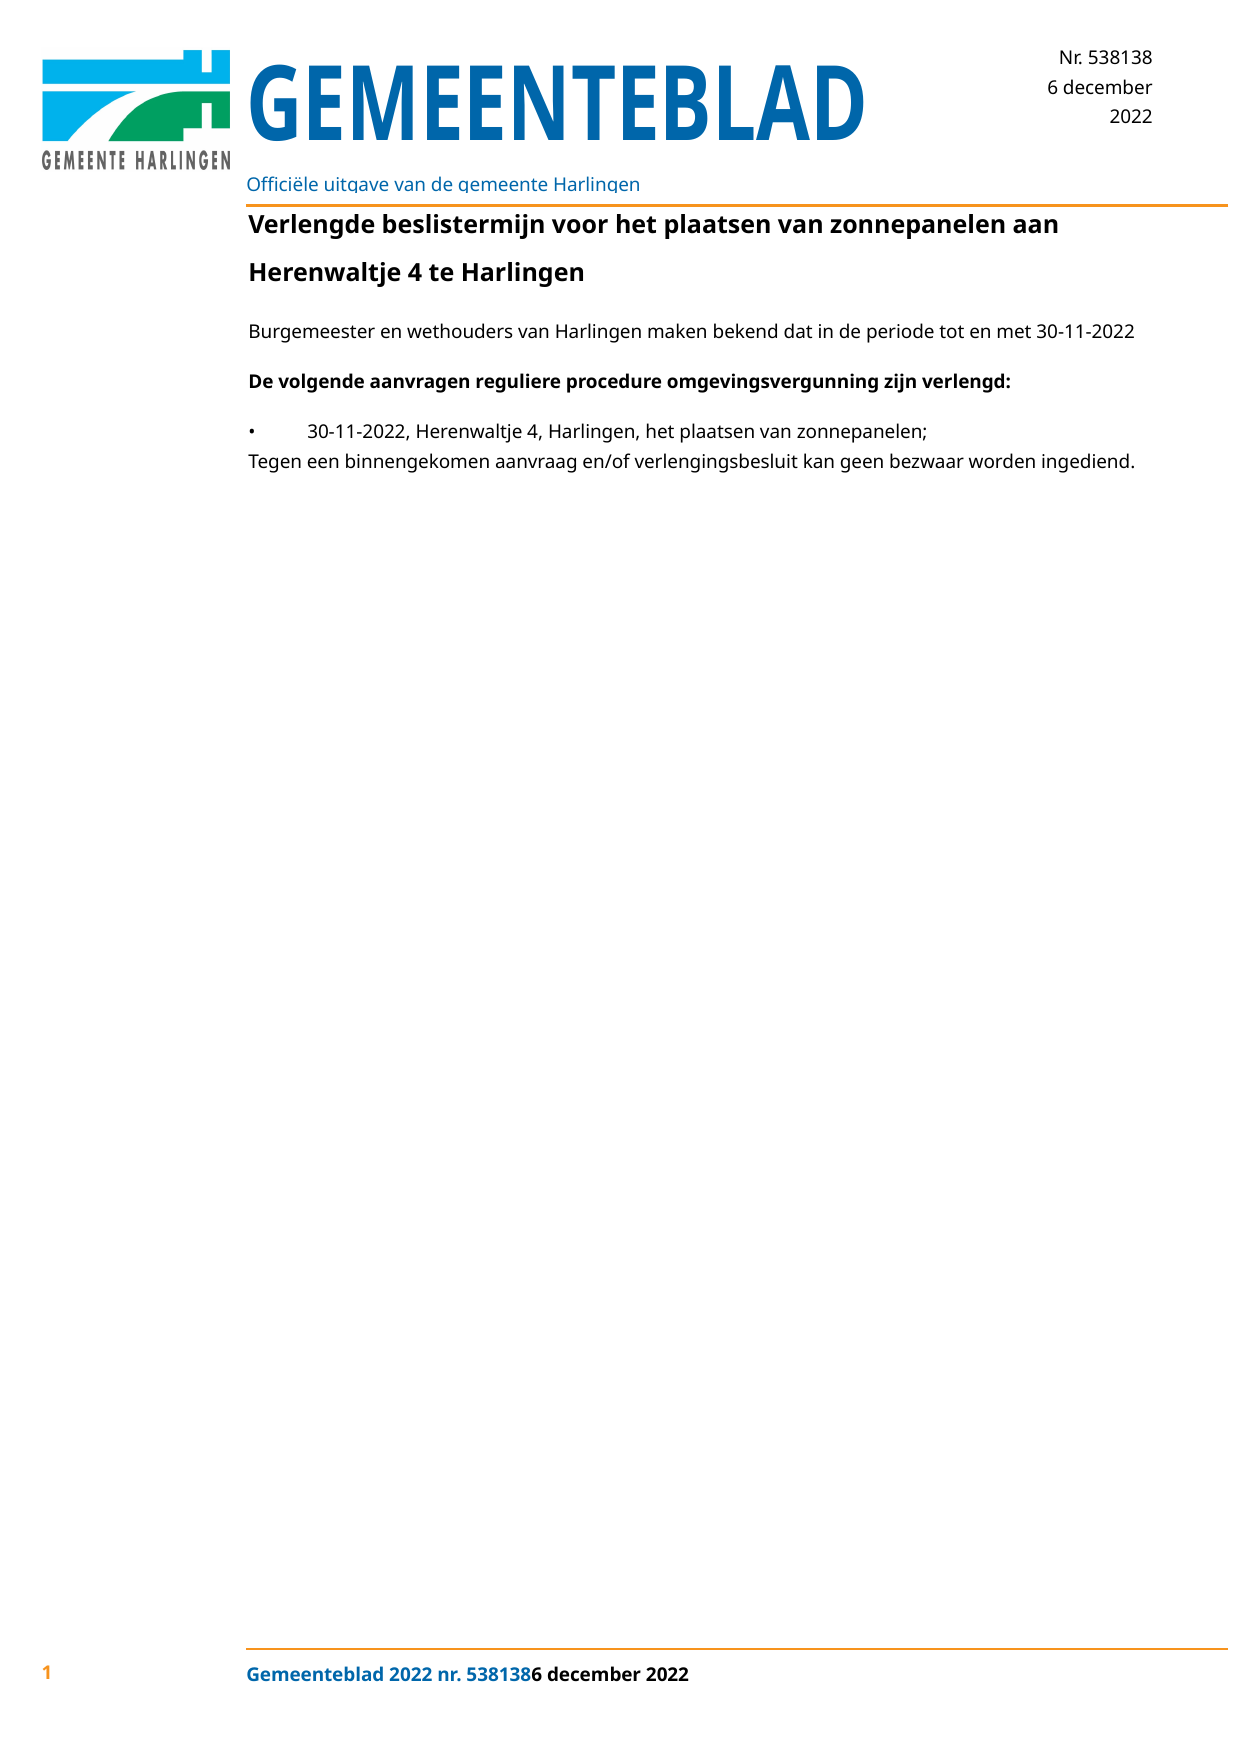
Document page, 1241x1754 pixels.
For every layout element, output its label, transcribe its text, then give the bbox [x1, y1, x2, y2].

picture [41, 47, 231, 172]
list 30-11-2022, Herenwaltje 4, Harlingen, het plaatsen van zonnepanelen; [248, 419, 1152, 444]
text Tegen een binnengekomen aanvraag en/of verlengingsbesluit kan geen bezwaar worden ingediend. [248, 448, 1152, 474]
text Verlengde beslistermijn voor het plaatsen van zonnepanelen aan Herenwaltje 4 te Harlingen [248, 207, 1152, 288]
text De volgende aanvragen reguliere procedure omgevingsvergunning zijn verlengd: [248, 368, 1152, 394]
text Burgemeester en wethouders van Harlingen maken bekend dat in de periode tot en met 30-11-2022 [248, 318, 1152, 344]
